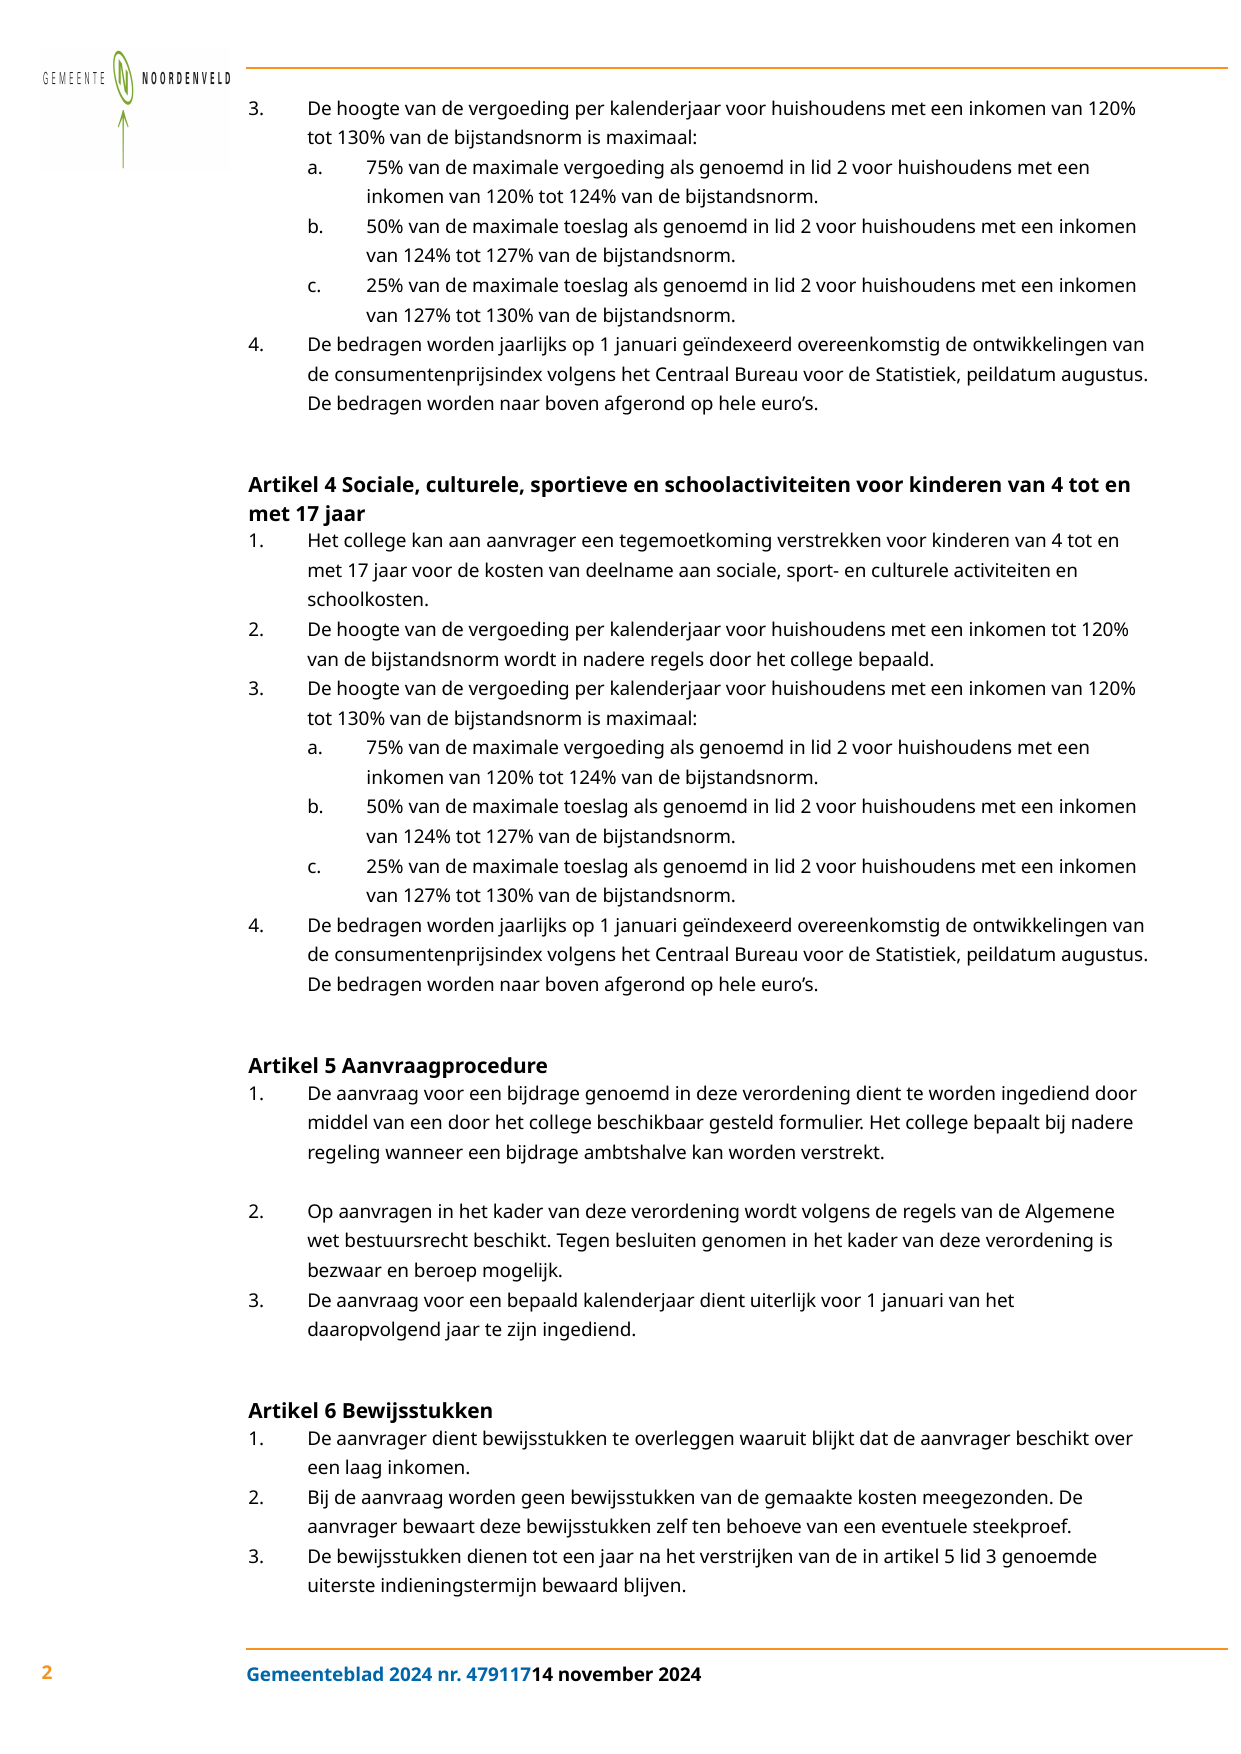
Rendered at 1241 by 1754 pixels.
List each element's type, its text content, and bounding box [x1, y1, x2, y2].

list De bewijsstukken dienen tot een jaar na het verstrijken van de in artikel 5 lid 3 genoemde uiterste indieningstermijn bewaard blijven. [248, 1543, 1152, 1598]
picture [41, 47, 231, 172]
list Het college kan aan aanvrager een tegemoetkoming verstrekken voor kinderen van 4 tot en met 17 jaar voor de kosten van deelname aan sociale, sport- en culturele activiteiten en schoolkosten. [248, 527, 1152, 612]
list De aanvraag voor een bijdrage genoemd in deze verordening dient te worden ingediend door middel van een door het college beschikbaar gesteld formulier. Het college bepaalt bij nadere regeling wanneer een bijdrage ambtshalve kan worden verstrekt. [248, 1080, 1152, 1164]
list De bedragen worden jaarlijks op 1 januari geïndexeerd overeenkomstig de ontwikkelingen van de consumentenprijsindex volgens het Centraal Bureau voor de Statistiek, peildatum augustus. De bedragen worden naar boven afgerond op hele euro’s. [248, 912, 1152, 997]
list De aanvraag voor een bepaald kalenderjaar dient uiterlijk voor 1 januari van het daaropvolgend jaar te zijn ingediend. [248, 1287, 1152, 1342]
list 25% van de maximale toeslag als genoemd in lid 2 voor huishoudens met een inkomen van 127% tot 130% van de bijstandsnorm. [307, 272, 1152, 328]
list De hoogte van de vergoeding per kalenderjaar voor huishoudens met een inkomen van 120% tot 130% van de bijstandsnorm is maximaal: [248, 675, 1152, 731]
list De hoogte van de vergoeding per kalenderjaar voor huishoudens met een inkomen tot 120% van de bijstandsnorm wordt in nadere regels door het college bepaald. [248, 616, 1152, 672]
text Artikel 4 Sociale, culturele, sportieve en schoolactiviteiten voor kinderen van 4 tot en met 17 jaar [248, 471, 1152, 527]
list De aanvrager dient bewijsstukken te overleggen waaruit blijkt dat de aanvrager beschikt over een laag inkomen. [248, 1425, 1152, 1480]
list 75% van de maximale vergoeding als genoemd in lid 2 voor huishoudens met een inkomen van 120% tot 124% van de bijstandsnorm. [307, 734, 1152, 790]
list 75% van de maximale vergoeding als genoemd in lid 2 voor huishoudens met een inkomen van 120% tot 124% van de bijstandsnorm. [307, 154, 1152, 209]
list Op aanvragen in het kader van deze verordening wordt volgens de regels van de Algemene wet bestuursrecht beschikt. Tegen besluiten genomen in het kader van deze verordening is bezwaar en beroep mogelijk. [248, 1198, 1152, 1283]
list 50% van de maximale toeslag als genoemd in lid 2 voor huishoudens met een inkomen van 124% tot 127% van de bijstandsnorm. [307, 213, 1152, 268]
list 25% van de maximale toeslag als genoemd in lid 2 voor huishoudens met een inkomen van 127% tot 130% van de bijstandsnorm. [307, 853, 1152, 908]
text Artikel 6 Bewijsstukken [248, 1396, 1152, 1425]
text Artikel 5 Aanvraagprocedure [248, 1051, 1152, 1080]
list Bij de aanvraag worden geen bewijsstukken van de gemaakte kosten meegezonden. De aanvrager bewaart deze bewijsstukken zelf ten behoeve van een eventuele steekproef. [248, 1484, 1152, 1539]
list De hoogte van de vergoeding per kalenderjaar voor huishoudens met een inkomen van 120% tot 130% van de bijstandsnorm is maximaal: [248, 95, 1152, 150]
list 50% van de maximale toeslag als genoemd in lid 2 voor huishoudens met een inkomen van 124% tot 127% van de bijstandsnorm. [307, 794, 1152, 849]
list De bedragen worden jaarlijks op 1 januari geïndexeerd overeenkomstig de ontwikkelingen van de consumentenprijsindex volgens het Centraal Bureau voor de Statistiek, peildatum augustus. De bedragen worden naar boven afgerond op hele euro’s. [248, 331, 1152, 416]
